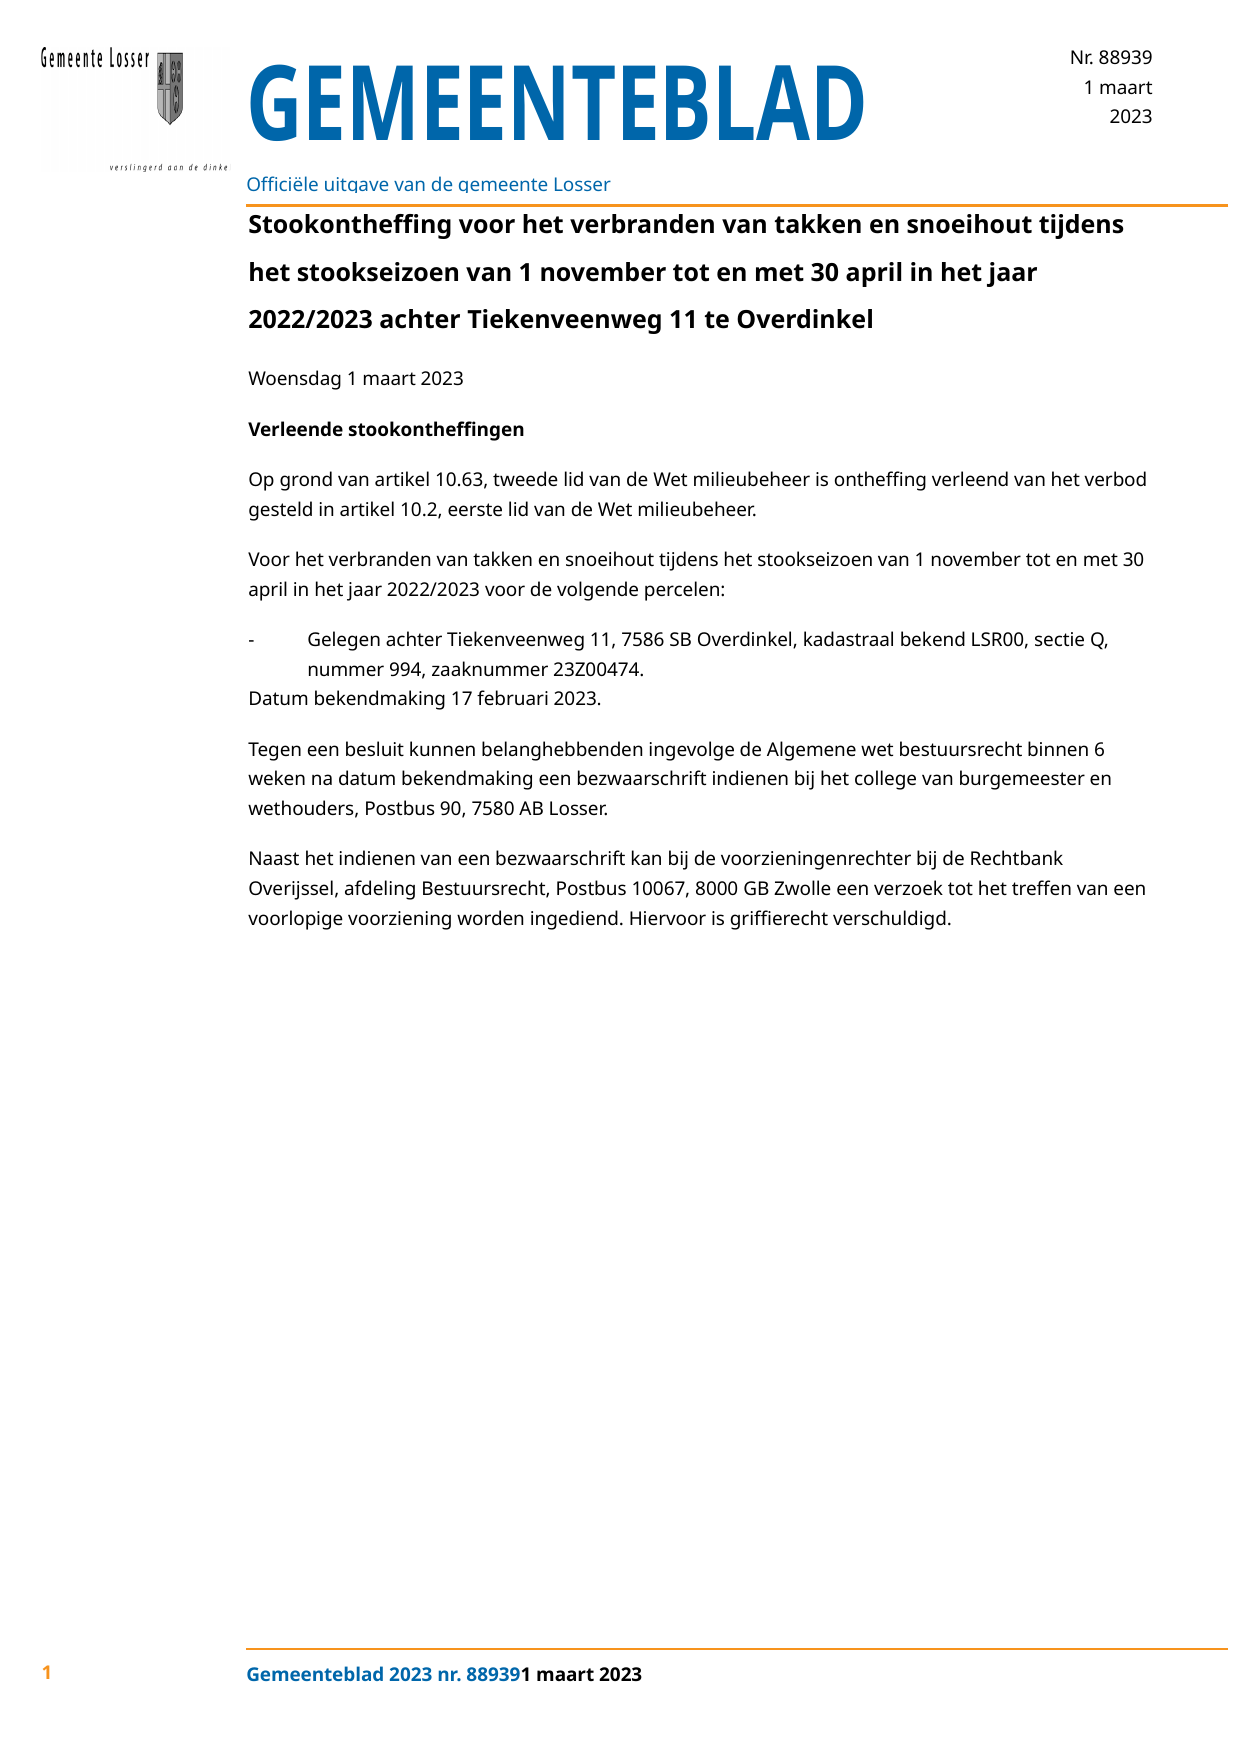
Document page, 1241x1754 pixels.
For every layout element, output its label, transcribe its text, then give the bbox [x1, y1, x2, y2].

picture [41, 47, 231, 172]
text Datum bekendmaking 17 februari 2023. [248, 686, 1152, 711]
list Gelegen achter Tiekenveenweg 11, 7586 SB Overdinkel, kadastraal bekend LSR00, sectie Q, nummer 994, zaaknummer 23Z00474. [248, 626, 1152, 682]
text Tegen een besluit kunnen belanghebbenden ingevolge de Algemene wet bestuursrecht binnen 6 weken na datum bekendmaking een bezwaarschrift indienen bij het college van burgemeester en wethouders, Postbus 90, 7580 AB Losser. [248, 736, 1152, 821]
text Voor het verbranden van takken en snoeihout tijdens het stookseizoen van 1 november tot en met 30 april in het jaar 2022/2023 voor de volgende percelen: [248, 546, 1152, 602]
text Woensdag 1 maart 2023 [248, 366, 1152, 391]
text Naast het indienen van een bezwaarschrift kan bij de voorzieningenrechter bij de Rechtbank Overijssel, afdeling Bestuursrecht, Postbus 10067, 8000 GB Zwolle een verzoek tot het treffen van een voorlopige voorziening worden ingediend. Hiervoor is griffierecht verschuldigd. [248, 846, 1152, 930]
text Verleende stookontheffingen [248, 416, 1152, 442]
text Op grond van artikel 10.63, tweede lid van de Wet milieubeheer is ontheffing verleend van het verbod gesteld in artikel 10.2, eerste lid van de Wet milieubeheer. [248, 466, 1152, 522]
text Stookontheffing voor het verbranden van takken en snoeihout tijdens het stookseizoen van 1 november tot en met 30 april in het jaar 2022/2023 achter Tiekenveenweg 11 te Overdinkel [248, 207, 1152, 336]
